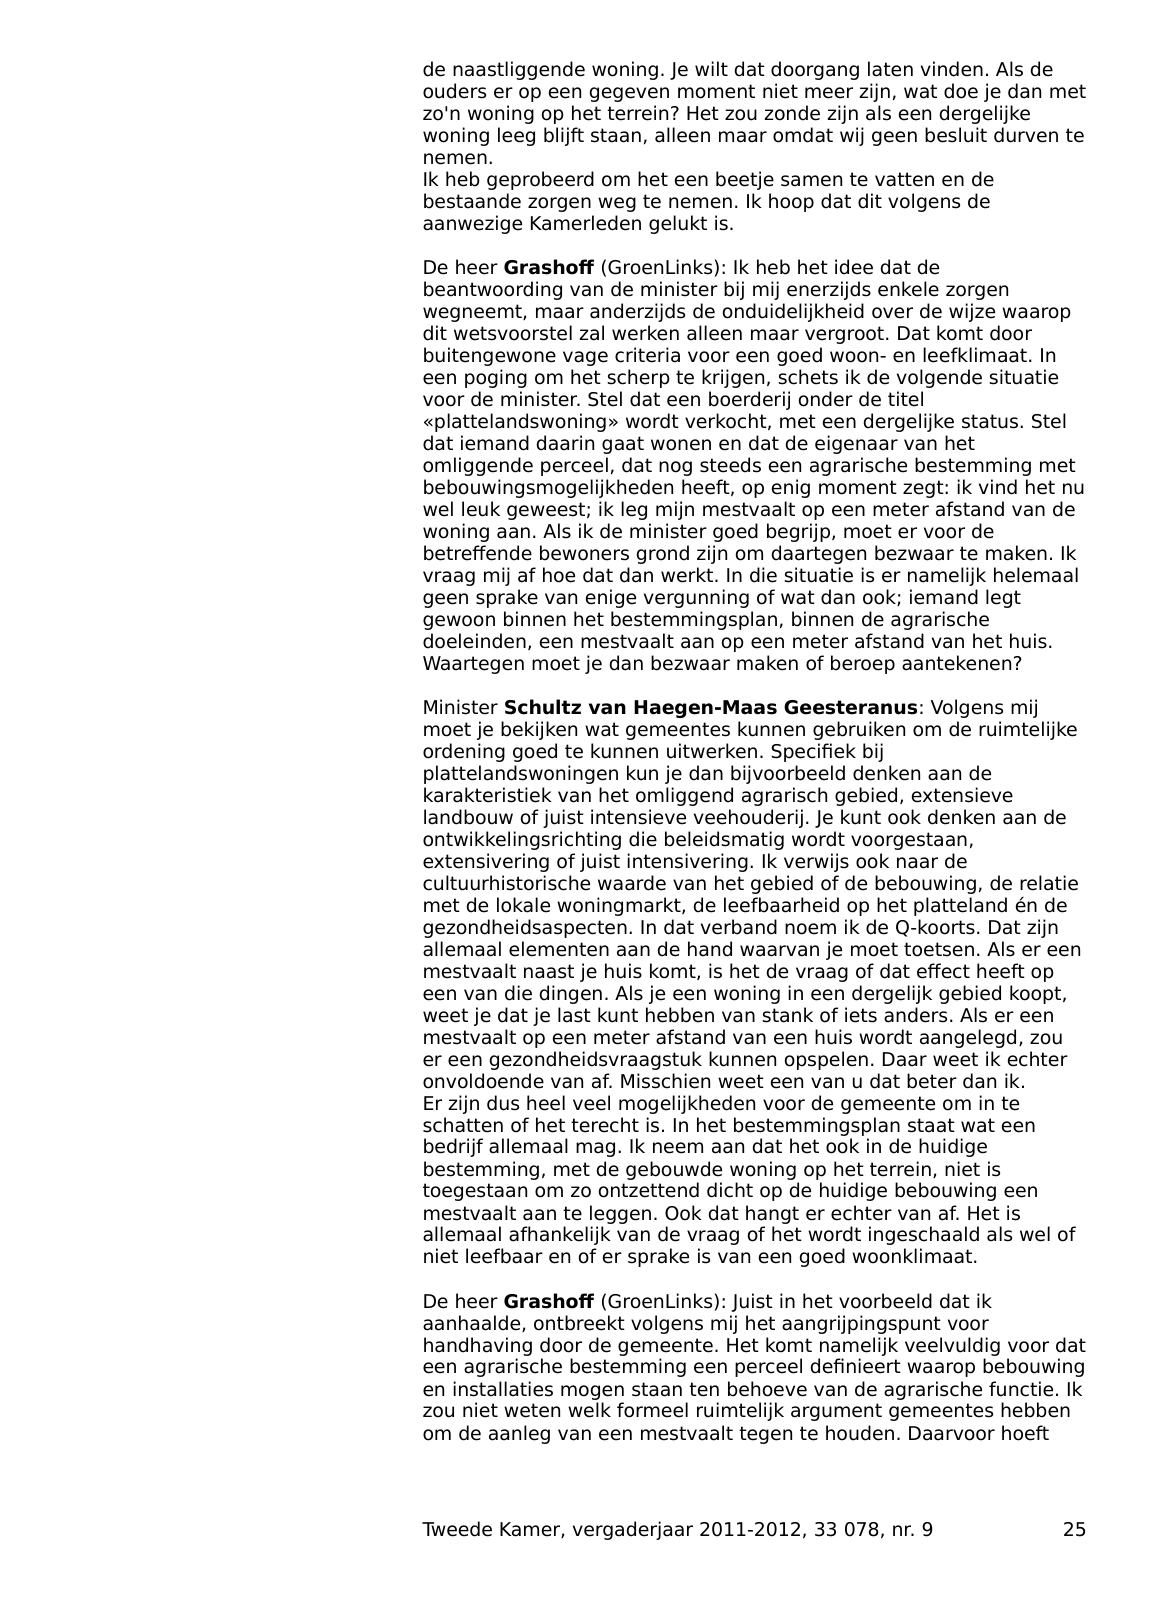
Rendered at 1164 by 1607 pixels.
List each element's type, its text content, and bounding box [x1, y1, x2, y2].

text Minister Schultz van Haegen-Maas Geesteranus: Volgens mij moet je bekijken wat gemeentes kunnen gebruiken om de ruimtelijke ordening goed te kunnen uitwerken. Specifiek bij plattelandswoningen kun je dan bijvoorbeeld denken aan de karakteristiek van het omliggend agrarisch gebied, extensieve landbouw of juist intensieve veehouderij. Je kunt ook denken aan de ontwikkelingsrichting die beleidsmatig wordt voorgestaan, extensivering of juist intensivering. Ik verwijs ook naar de cultuurhistorische waarde van het gebied of de bebouwing, de relatie met de lokale woningmarkt, de leefbaarheid op het platteland én de gezondheidsaspecten. In dat verband noem ik de Q-koorts. Dat zijn allemaal elementen aan de hand waarvan je moet toetsen. Als er een mestvaalt naast je huis komt, is het de vraag of dat effect heeft op een van die dingen. Als je een woning in een dergelijk gebied koopt, weet je dat je last kunt hebben van stank of iets anders. Als er een mestvaalt op een meter afstand van een huis wordt aangelegd, zou er een gezondheidsvraagstuk kunnen opspelen. Daar weet ik echter onvoldoende van af. Misschien weet een van u dat beter dan ik. [422, 697, 1087, 1092]
text Er zijn dus heel veel mogelijkheden voor de gemeente om in te schatten of het terecht is. In het bestemmingsplan staat wat een bedrijf allemaal mag. Ik neem aan dat het ook in de huidige bestemming, met de gebouwde woning op het terrein, niet is toegestaan om zo ontzettend dicht op de huidige bebouwing een mestvaalt aan te leggen. Ook dat hangt er echter van af. Het is allemaal afhankelijk van de vraag of het wordt ingeschaald als wel of niet leefbaar en of er sprake is van een goed woonklimaat. [422, 1092, 1087, 1268]
text Ik heb geprobeerd om het een beetje samen te vatten en de bestaande zorgen weg te nemen. Ik hoop dat dit volgens de aanwezige Kamerleden gelukt is. [422, 169, 1087, 235]
text De heer Grashoff (GroenLinks): Ik heb het idee dat de beantwoording van de minister bij mij enerzijds enkele zorgen wegneemt, maar anderzijds de onduidelijkheid over de wijze waarop dit wetsvoorstel zal werken alleen maar vergroot. Dat komt door buitengewone vage criteria voor een goed woon- en leefklimaat. In een poging om het scherp te krijgen, schets ik de volgende situatie voor de minister. Stel dat een boerderij onder de titel «plattelandswoning» wordt verkocht, met een dergelijke status. Stel dat iemand daarin gaat wonen en dat de eigenaar van het omliggende perceel, dat nog steeds een agrarische bestemming met bebouwingsmogelijkheden heeft, op enig moment zegt: ik vind het nu wel leuk geweest; ik leg mijn mestvaalt op een meter afstand van de woning aan. Als ik de minister goed begrijp, moet er voor de betreffende bewoners grond zijn om daartegen bezwaar te maken. Ik vraag mij af hoe dat dan werkt. In die situatie is er namelijk helemaal geen sprake van enige vergunning of wat dan ook; iemand legt gewoon binnen het bestemmingsplan, binnen de agrarische doeleinden, een mestvaalt aan op een meter afstand van het huis. Waartegen moet je dan bezwaar maken of beroep aantekenen? [422, 257, 1087, 675]
text de naastliggende woning. Je wilt dat doorgang laten vinden. Als de ouders er op een gegeven moment niet meer zijn, wat doe je dan met zo'n woning op het terrein? Het zou zonde zijn als een dergelijke woning leeg blijft staan, alleen maar omdat wij geen besluit durven te nemen. [422, 59, 1087, 169]
text De heer Grashoff (GroenLinks): Juist in het voorbeeld dat ik aanhaalde, ontbreekt volgens mij het aangrijpingspunt voor handhaving door de gemeente. Het komt namelijk veelvuldig voor dat een agrarische bestemming een perceel definieert waarop bebouwing en installaties mogen staan ten behoeve van de agrarische functie. Ik zou niet weten welk formeel ruimtelijk argument gemeentes hebben om de aanleg van een mestvaalt tegen te houden. Daarvoor hoeft [422, 1291, 1087, 1444]
